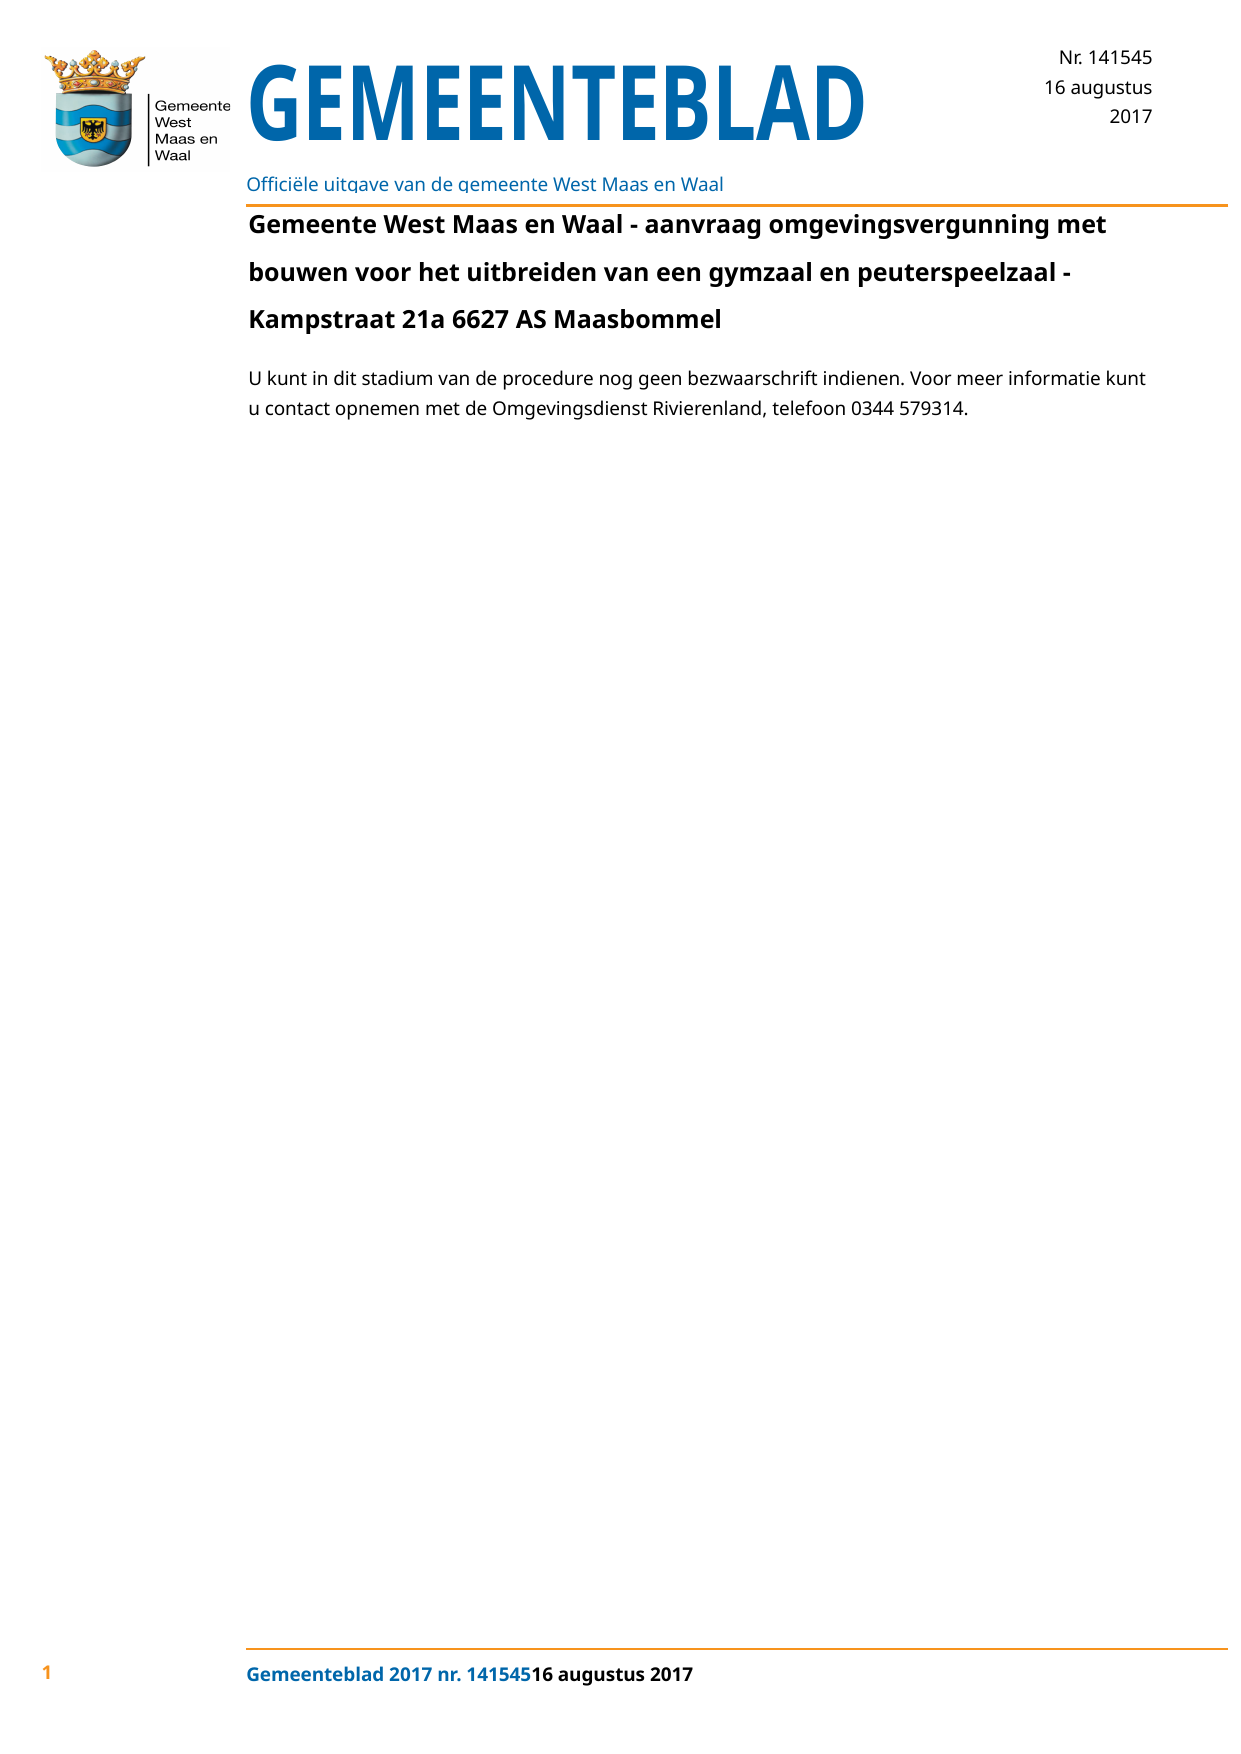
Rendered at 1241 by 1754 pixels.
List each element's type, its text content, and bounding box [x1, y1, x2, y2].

picture [41, 47, 231, 172]
text Gemeente West Maas en Waal - aanvraag omgevingsvergunning met bouwen voor het uitbreiden van een gymzaal en peuterspeelzaal - Kampstraat 21a 6627 AS Maasbommel [248, 207, 1152, 336]
text U kunt in dit stadium van de procedure nog geen bezwaarschrift indienen. Voor meer informatie kunt u contact opnemen met de Omgevingsdienst Rivierenland, telefoon 0344 579314. [248, 366, 1152, 421]
